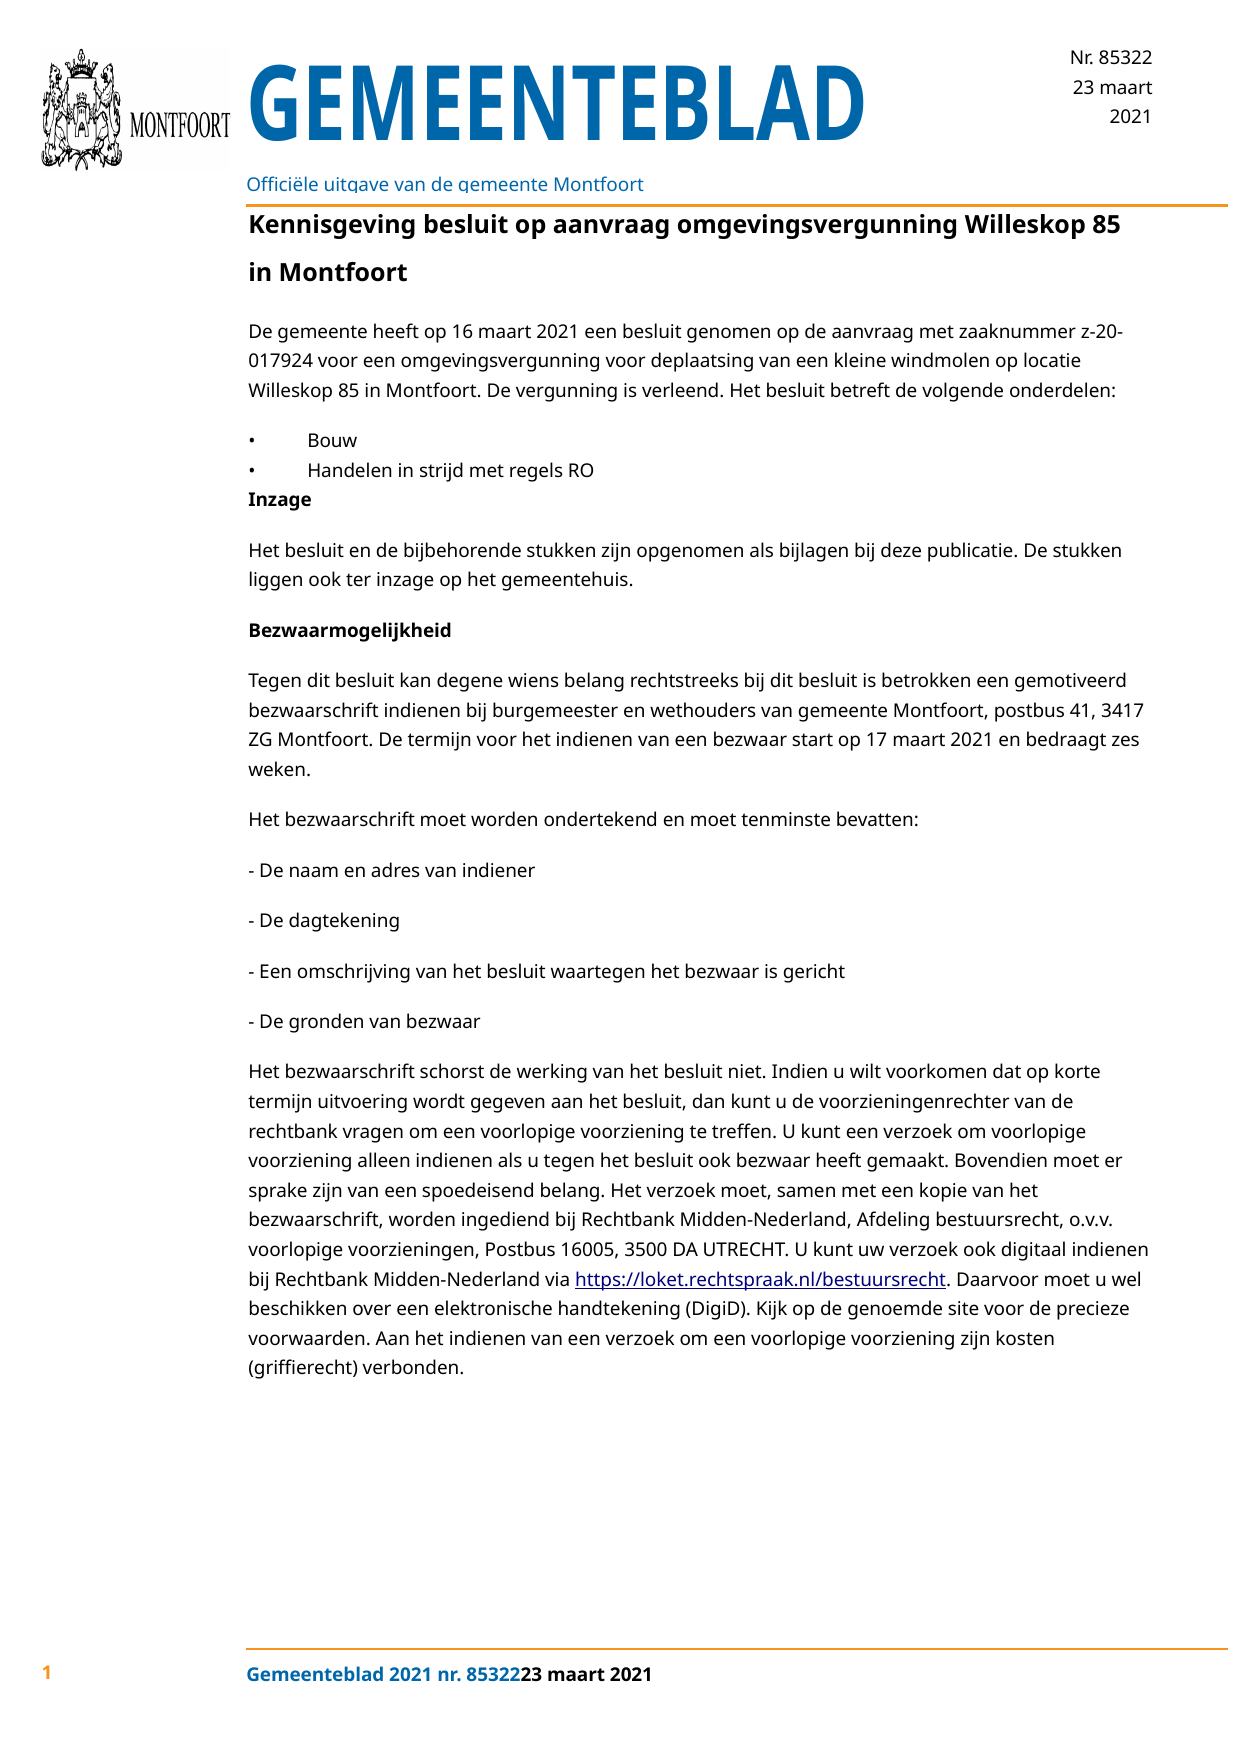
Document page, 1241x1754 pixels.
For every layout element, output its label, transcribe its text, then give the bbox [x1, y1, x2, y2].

text Kennisgeving besluit op aanvraag omgevingsvergunning Willeskop 85 in Montfoort [248, 207, 1152, 288]
text Het bezwaarschrift schorst de werking van het besluit niet. Indien u wilt voorkomen dat op korte termijn uitvoering wordt gegeven aan het besluit, dan kunt u de voorzieningenrechter van de rechtbank vragen om een voorlopige voorziening te treffen. U kunt een verzoek om voorlopige voorziening alleen indienen als u tegen het besluit ook bezwaar heeft gemaakt. Bovendien moet er sprake zijn van een spoedeisend belang. Het verzoek moet, samen met een kopie van het bezwaarschrift, worden ingediend bij Rechtbank Midden-Nederland, Afdeling bestuursrecht, o.v.v. voorlopige voorzieningen, Postbus 16005, 3500 DA UTRECHT. U kunt uw verzoek ook digitaal indienen bij Rechtbank Midden-Nederland via https://loket.rechtspraak.nl/bestuursrecht. Daarvoor moet u wel beschikken over een elektronische handtekening (DigiD). Kijk op de genoemde site voor de precieze voorwaarden. Aan het indienen van een verzoek om een voorlopige voorziening zijn kosten (griffierecht) verbonden. [248, 1059, 1152, 1380]
picture [41, 47, 231, 172]
text - De gronden van bezwaar [248, 1008, 1152, 1034]
list Bouw [248, 427, 1152, 453]
text Het bezwaarschrift moet worden ondertekend en moet tenminste bevatten: [248, 807, 1152, 832]
text - Een omschrijving van het besluit waartegen het bezwaar is gericht [248, 958, 1152, 984]
text - De dagtekening [248, 907, 1152, 933]
text De gemeente heeft op 16 maart 2021 een besluit genomen op de aanvraag met zaaknummer z-20-017924 voor een omgevingsvergunning voor deplaatsing van een kleine windmolen op locatie Willeskop 85 in Montfoort. De vergunning is verleend. Het besluit betreft de volgende onderdelen: [248, 318, 1152, 403]
list Handelen in strijd met regels RO [248, 457, 1152, 483]
text Het besluit en de bijbehorende stukken zijn opgenomen als bijlagen bij deze publicatie. De stukken liggen ook ter inzage op het gemeentehuis. [248, 537, 1152, 592]
text Tegen dit besluit kan degene wiens belang rechtstreeks bij dit besluit is betrokken een gemotiveerd bezwaarschrift indienen bij burgemeester en wethouders van gemeente Montfoort, postbus 41, 3417 ZG Montfoort. De termijn voor het indienen van een bezwaar start op 17 maart 2021 en bedraagt zes weken. [248, 667, 1152, 782]
text - De naam en adres van indiener [248, 857, 1152, 883]
text Bezwaarmogelijkheid [248, 617, 1152, 643]
text Inzage [248, 487, 1152, 512]
